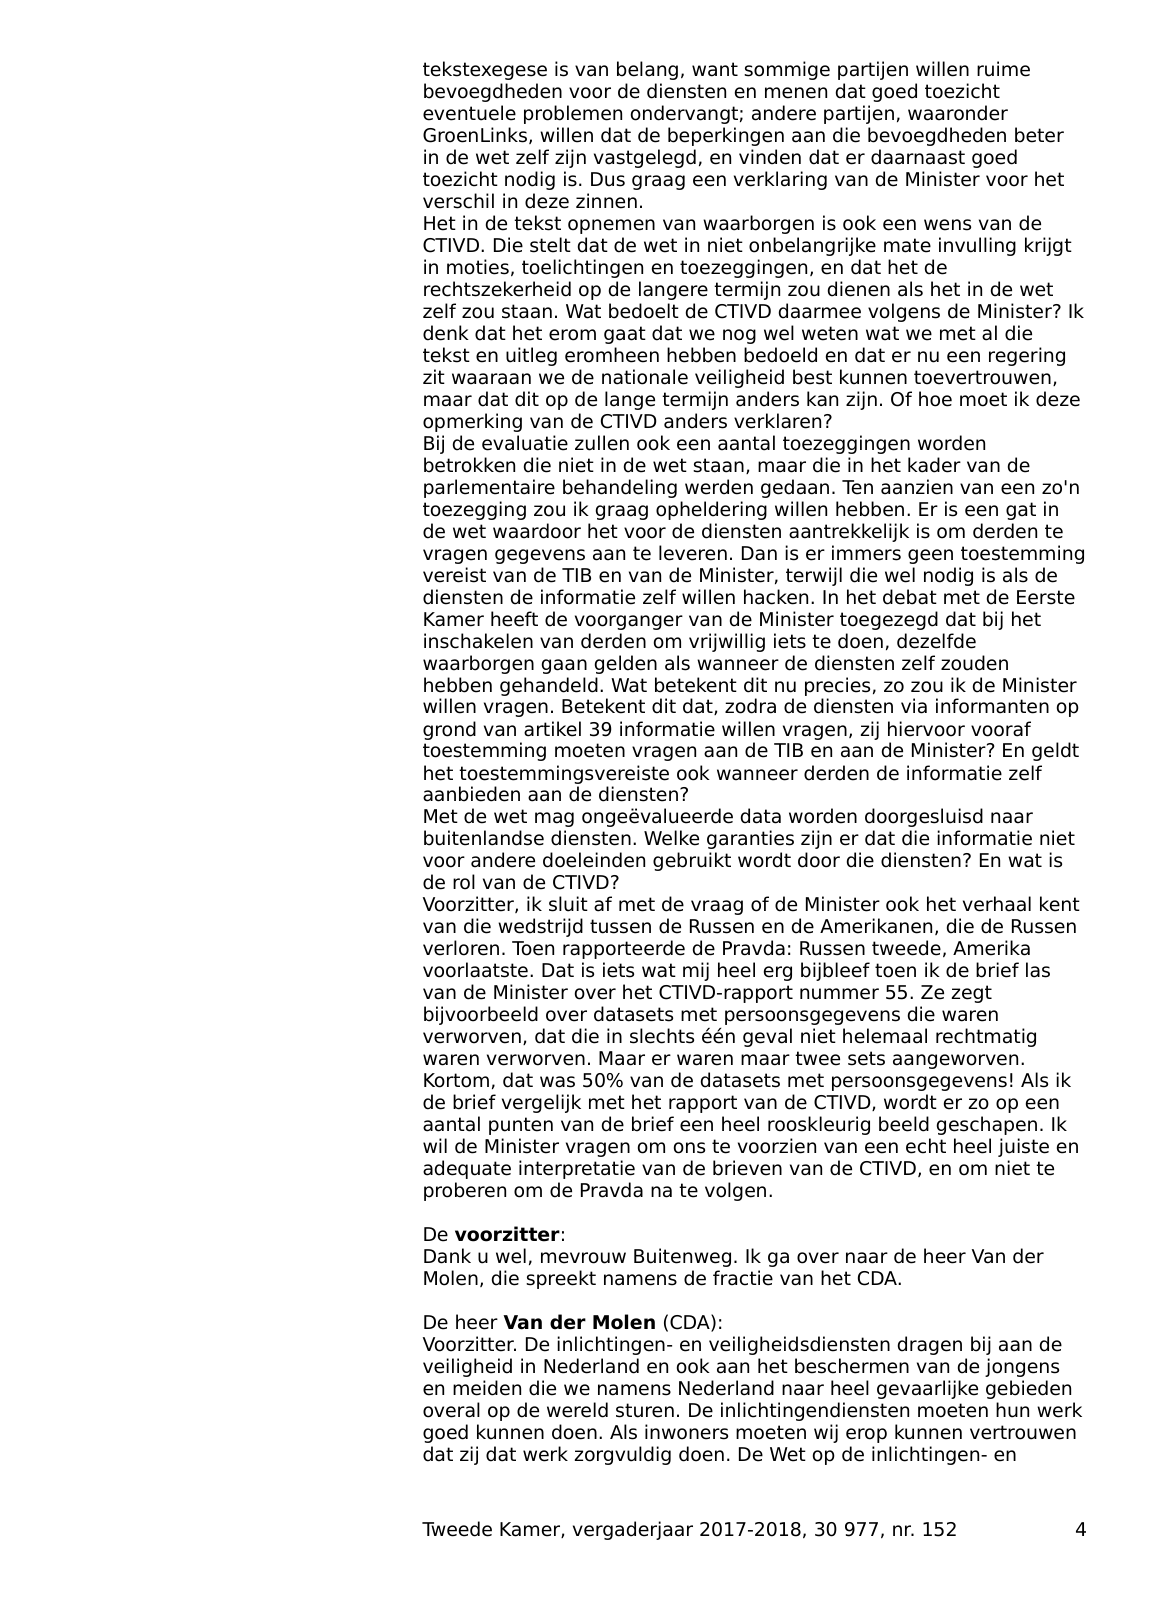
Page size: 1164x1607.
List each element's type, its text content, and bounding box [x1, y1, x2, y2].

text Bij de evaluatie zullen ook een aantal toezeggingen worden betrokken die niet in de wet staan, maar die in het kader van de parlementaire behandeling werden gedaan. Ten aanzien van een zo'n toezegging zou ik graag opheldering willen hebben. Er is een gat in de wet waardoor het voor de diensten aantrekkelijk is om derden te vragen gegevens aan te leveren. Dan is er immers geen toestemming vereist van de TIB en van de Minister, terwijl die wel nodig is als de diensten de informatie zelf willen hacken. In het debat met de Eerste Kamer heeft de voorganger van de Minister toegezegd dat bij het inschakelen van derden om vrijwillig iets te doen, dezelfde waarborgen gaan gelden als wanneer de diensten zelf zouden hebben gehandeld. Wat betekent dit nu precies, zo zou ik de Minister willen vragen. Betekent dit dat, zodra de diensten via informanten op grond van artikel 39 informatie willen vragen, zij hiervoor vooraf toestemming moeten vragen aan de TIB en aan de Minister? En geldt het toestemmingsvereiste ook wanneer derden de informatie zelf aanbieden aan de diensten? [422, 433, 1087, 806]
text De heer Van der Molen (CDA): [422, 1312, 1087, 1334]
text Voorzitter, ik sluit af met de vraag of de Minister ook het verhaal kent van die wedstrijd tussen de Russen en de Amerikanen, die de Russen verloren. Toen rapporteerde de Pravda: Russen tweede, Amerika voorlaatste. Dat is iets wat mij heel erg bijbleef toen ik de brief las van de Minister over het CTIVD-rapport nummer 55. Ze zegt bijvoorbeeld over datasets met persoonsgegevens die waren verworven, dat die in slechts één geval niet helemaal rechtmatig waren verworven. Maar er waren maar twee sets aangeworven. Kortom, dat was 50% van de datasets met persoonsgegevens! Als ik de brief vergelijk met het rapport van de CTIVD, wordt er zo op een aantal punten van de brief een heel rooskleurig beeld geschapen. Ik wil de Minister vragen om ons te voorzien van een echt heel juiste en adequate interpretatie van de brieven van de CTIVD, en om niet te proberen om de Pravda na te volgen. [422, 894, 1087, 1202]
text Dank u wel, mevrouw Buitenweg. Ik ga over naar de heer Van der Molen, die spreekt namens de fractie van het CDA. [422, 1246, 1087, 1290]
text De voorzitter: [422, 1224, 1087, 1246]
text Met de wet mag ongeëvalueerde data worden doorgesluisd naar buitenlandse diensten. Welke garanties zijn er dat die informatie niet voor andere doeleinden gebruikt wordt door die diensten? En wat is de rol van de CTIVD? [422, 806, 1087, 894]
text tekstexegese is van belang, want sommige partijen willen ruime bevoegdheden voor de diensten en menen dat goed toezicht eventuele problemen ondervangt; andere partijen, waaronder GroenLinks, willen dat de beperkingen aan die bevoegdheden beter in de wet zelf zijn vastgelegd, en vinden dat er daarnaast goed toezicht nodig is. Dus graag een verklaring van de Minister voor het verschil in deze zinnen. [422, 59, 1087, 213]
text Het in de tekst opnemen van waarborgen is ook een wens van de CTIVD. Die stelt dat de wet in niet onbelangrijke mate invulling krijgt in moties, toelichtingen en toezeggingen, en dat het de rechtszekerheid op de langere termijn zou dienen als het in de wet zelf zou staan. Wat bedoelt de CTIVD daarmee volgens de Minister? Ik denk dat het erom gaat dat we nog wel weten wat we met al die tekst en uitleg eromheen hebben bedoeld en dat er nu een regering zit waaraan we de nationale veiligheid best kunnen toevertrouwen, maar dat dit op de lange termijn anders kan zijn. Of hoe moet ik deze opmerking van de CTIVD anders verklaren? [422, 213, 1087, 433]
text Voorzitter. De inlichtingen- en veiligheidsdiensten dragen bij aan de veiligheid in Nederland en ook aan het beschermen van de jongens en meiden die we namens Nederland naar heel gevaarlijke gebieden overal op de wereld sturen. De inlichtingendiensten moeten hun werk goed kunnen doen. Als inwoners moeten wij erop kunnen vertrouwen dat zij dat werk zorgvuldig doen. De Wet op de inlichtingen- en [422, 1334, 1087, 1466]
